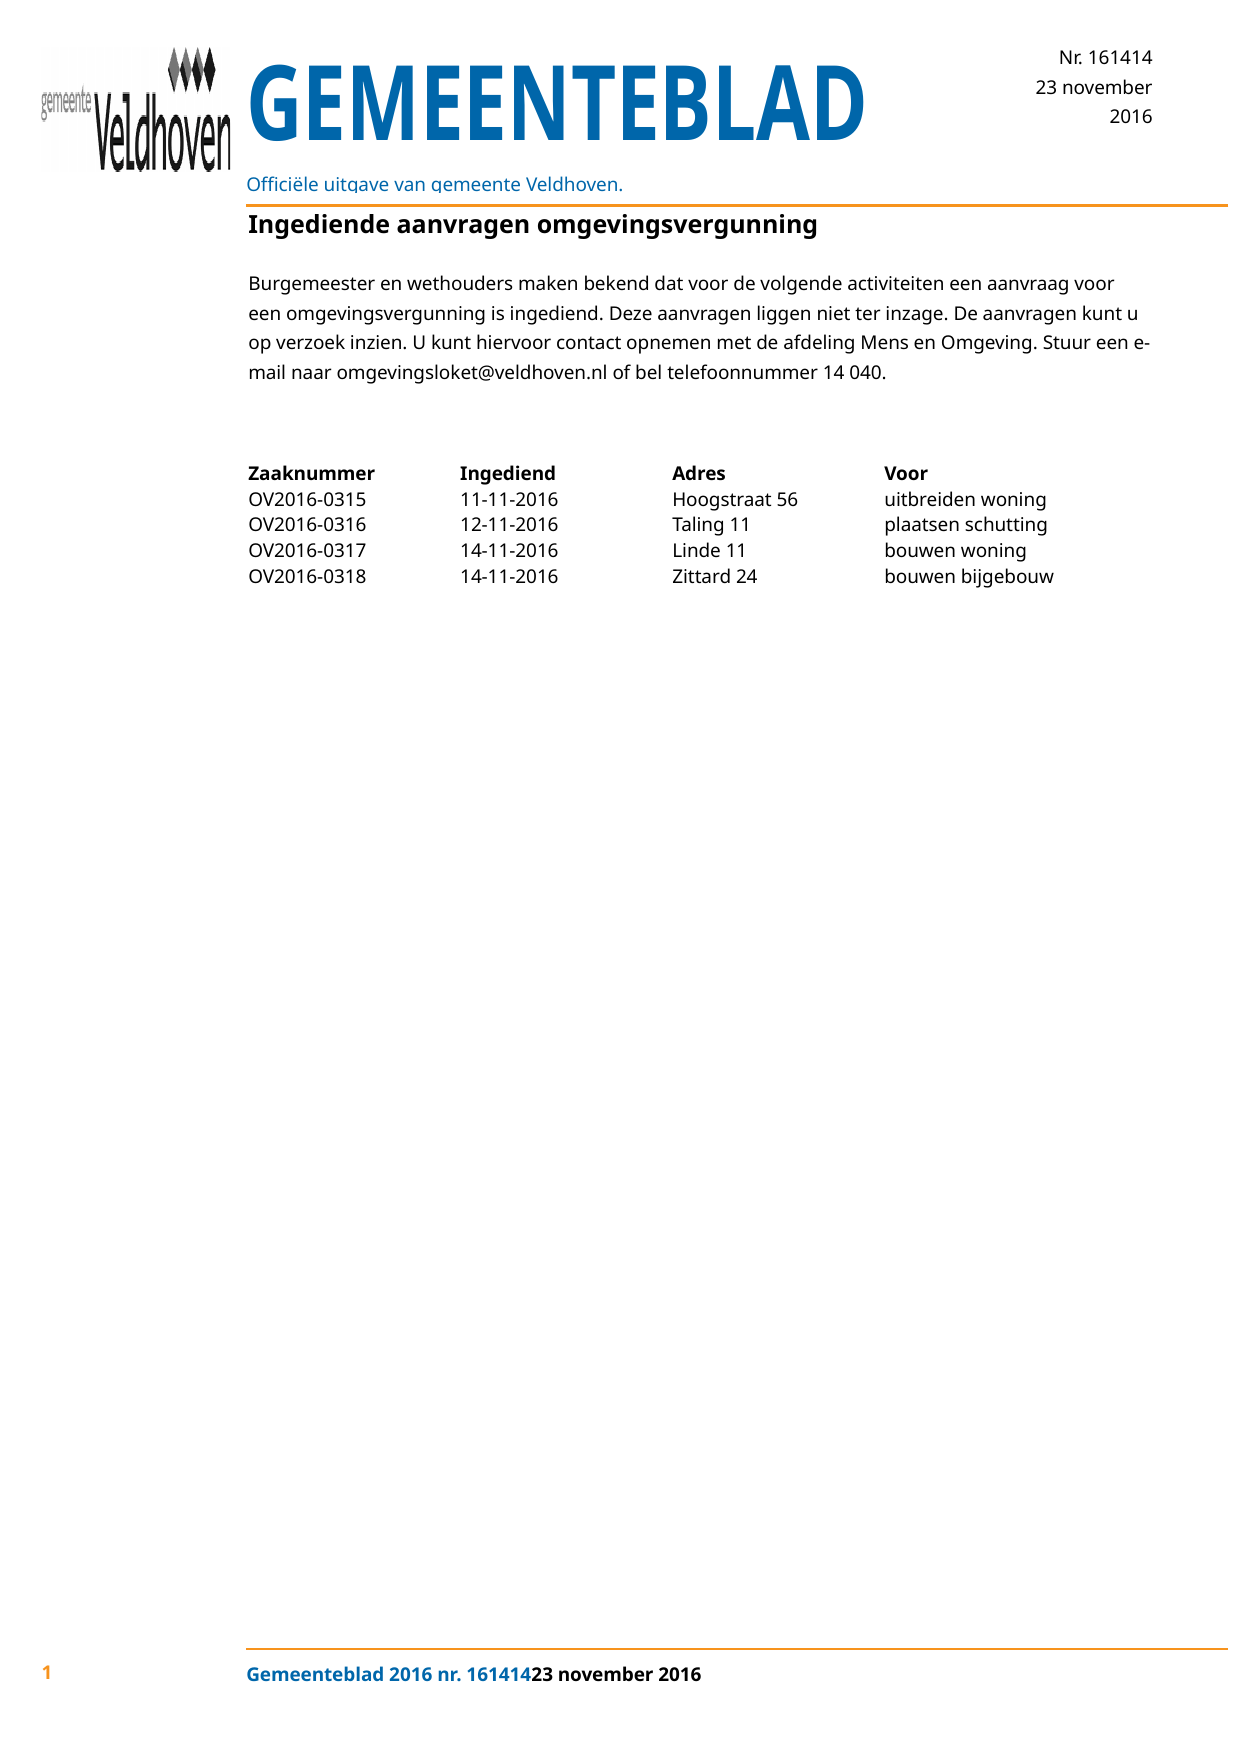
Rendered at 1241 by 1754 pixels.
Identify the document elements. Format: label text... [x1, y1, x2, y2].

table_cell OV2016-0318 [248, 563, 460, 589]
table_cell 14-11-2016 [460, 563, 672, 589]
table_cell OV2016-0316 [248, 511, 460, 537]
text Ingediende aanvragen omgevingsvergunning [248, 207, 1152, 241]
text Burgemeester en wethouders maken bekend dat voor de volgende activiteiten een aanvraag voor een omgevingsvergunning is ingediend. Deze aanvragen liggen niet ter inzage. De aanvragen kunt u op verzoek inzien. U kunt hiervoor contact opnemen met de afdeling Mens en Omgeving. Stuur een e-mail naar omgevingsloket@veldhoven.nl of bel telefoonnummer 14 040. [248, 270, 1152, 385]
table_cell 14-11-2016 [460, 537, 672, 563]
table_cell Hoogstraat 56 [672, 486, 884, 511]
table_cell Taling 11 [672, 511, 884, 537]
table_cell OV2016-0317 [248, 537, 460, 563]
table_header Adres [672, 460, 884, 486]
table_cell 11-11-2016 [460, 486, 672, 511]
table_cell Zittard 24 [672, 563, 884, 589]
picture [41, 47, 231, 172]
table_cell bouwen bijgebouw [884, 563, 1152, 589]
table_header Ingediend [460, 460, 672, 486]
table_header Voor [884, 460, 1152, 486]
table_cell 12-11-2016 [460, 511, 672, 537]
table_cell Linde 11 [672, 537, 884, 563]
table_header Zaaknummer [248, 460, 460, 486]
table_cell bouwen woning [884, 537, 1152, 563]
table_cell plaatsen schutting [884, 511, 1152, 537]
table_cell OV2016-0315 [248, 486, 460, 511]
table_cell uitbreiden woning [884, 486, 1152, 511]
